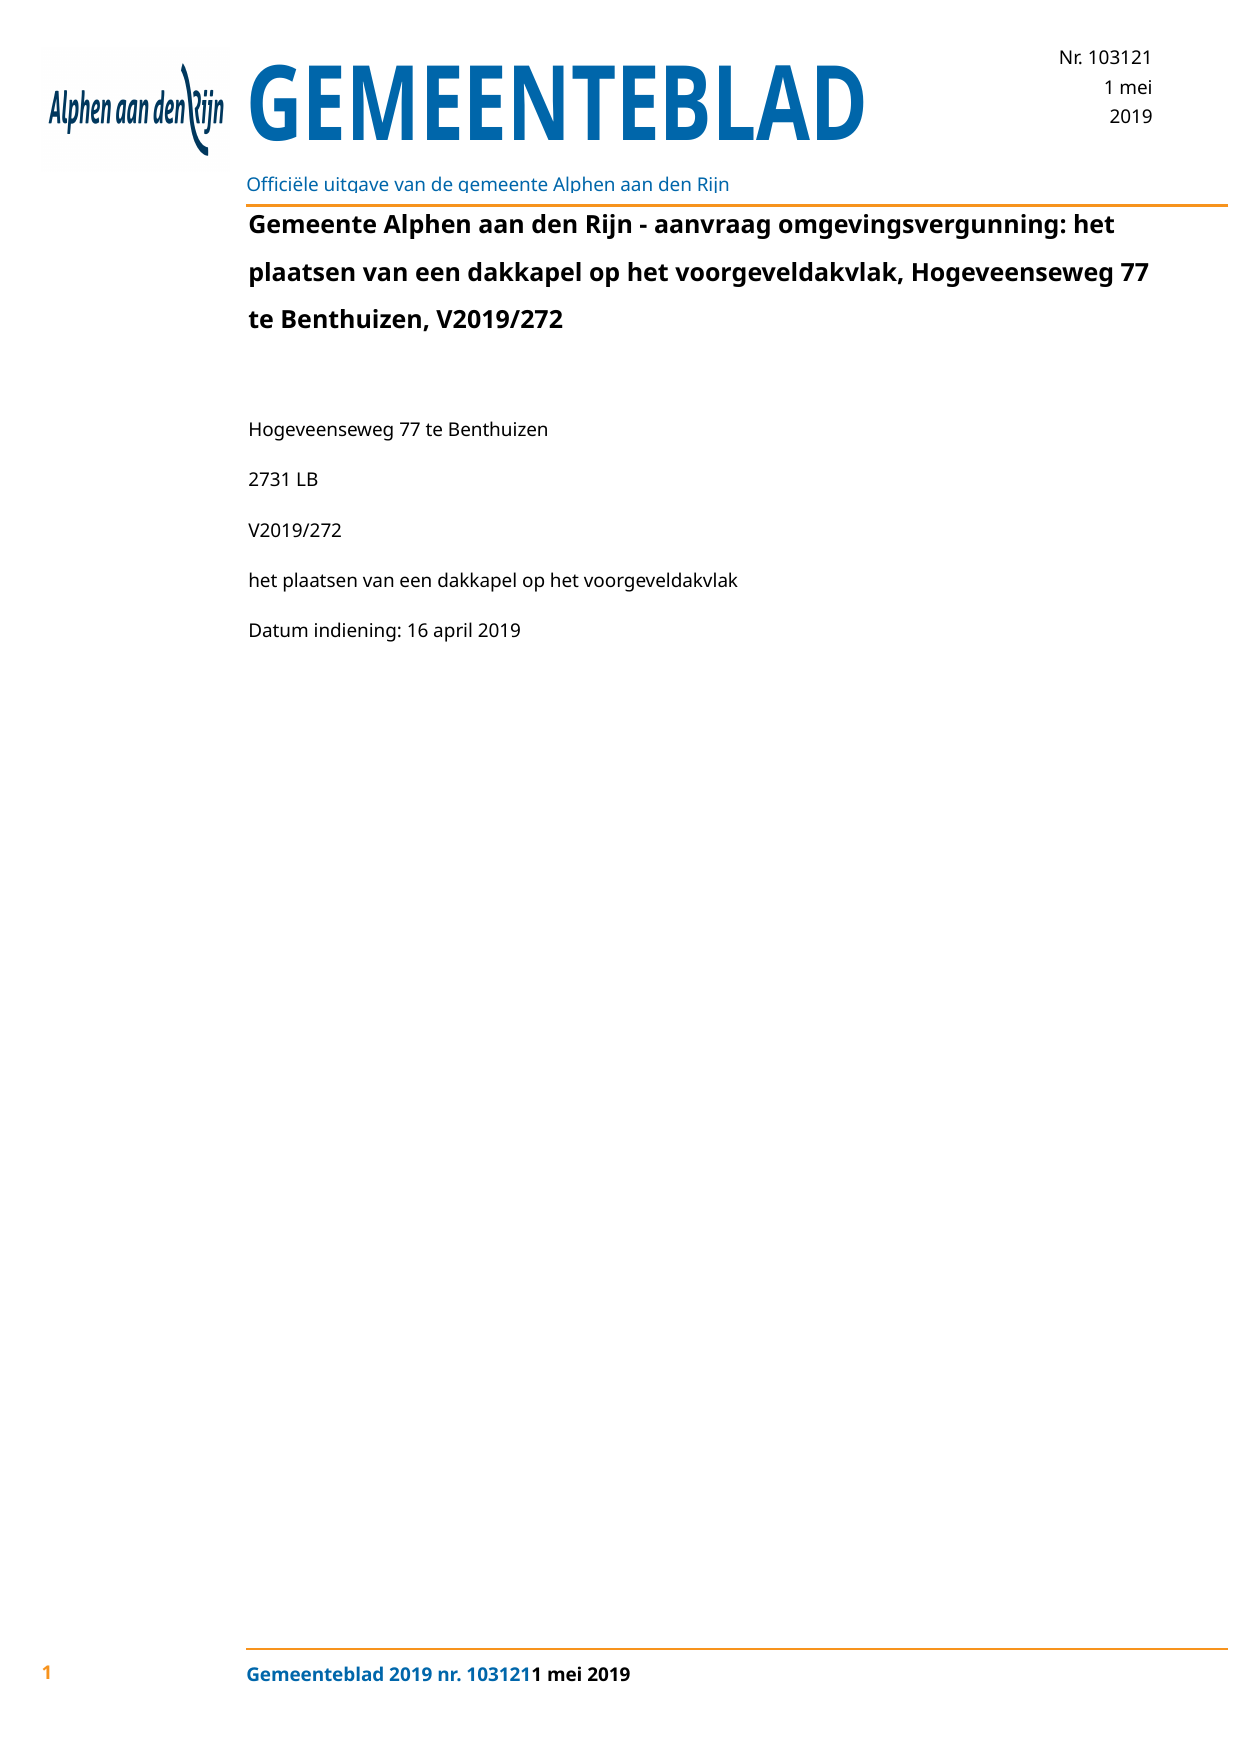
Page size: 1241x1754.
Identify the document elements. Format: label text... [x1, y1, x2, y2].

text V2019/272 [248, 517, 1152, 542]
picture [41, 47, 231, 172]
text Gemeente Alphen aan den Rijn - aanvraag omgevingsvergunning: het plaatsen van een dakkapel op het voorgeveldakvlak, Hogeveenseweg 77 te Benthuizen, V2019/272 [248, 207, 1152, 336]
text 2731 LB [248, 466, 1152, 492]
text het plaatsen van een dakkapel op het voorgeveldakvlak [248, 567, 1152, 593]
text Datum indiening: 16 april 2019 [248, 618, 1152, 643]
text Hogeveenseweg 77 te Benthuizen [248, 416, 1152, 442]
